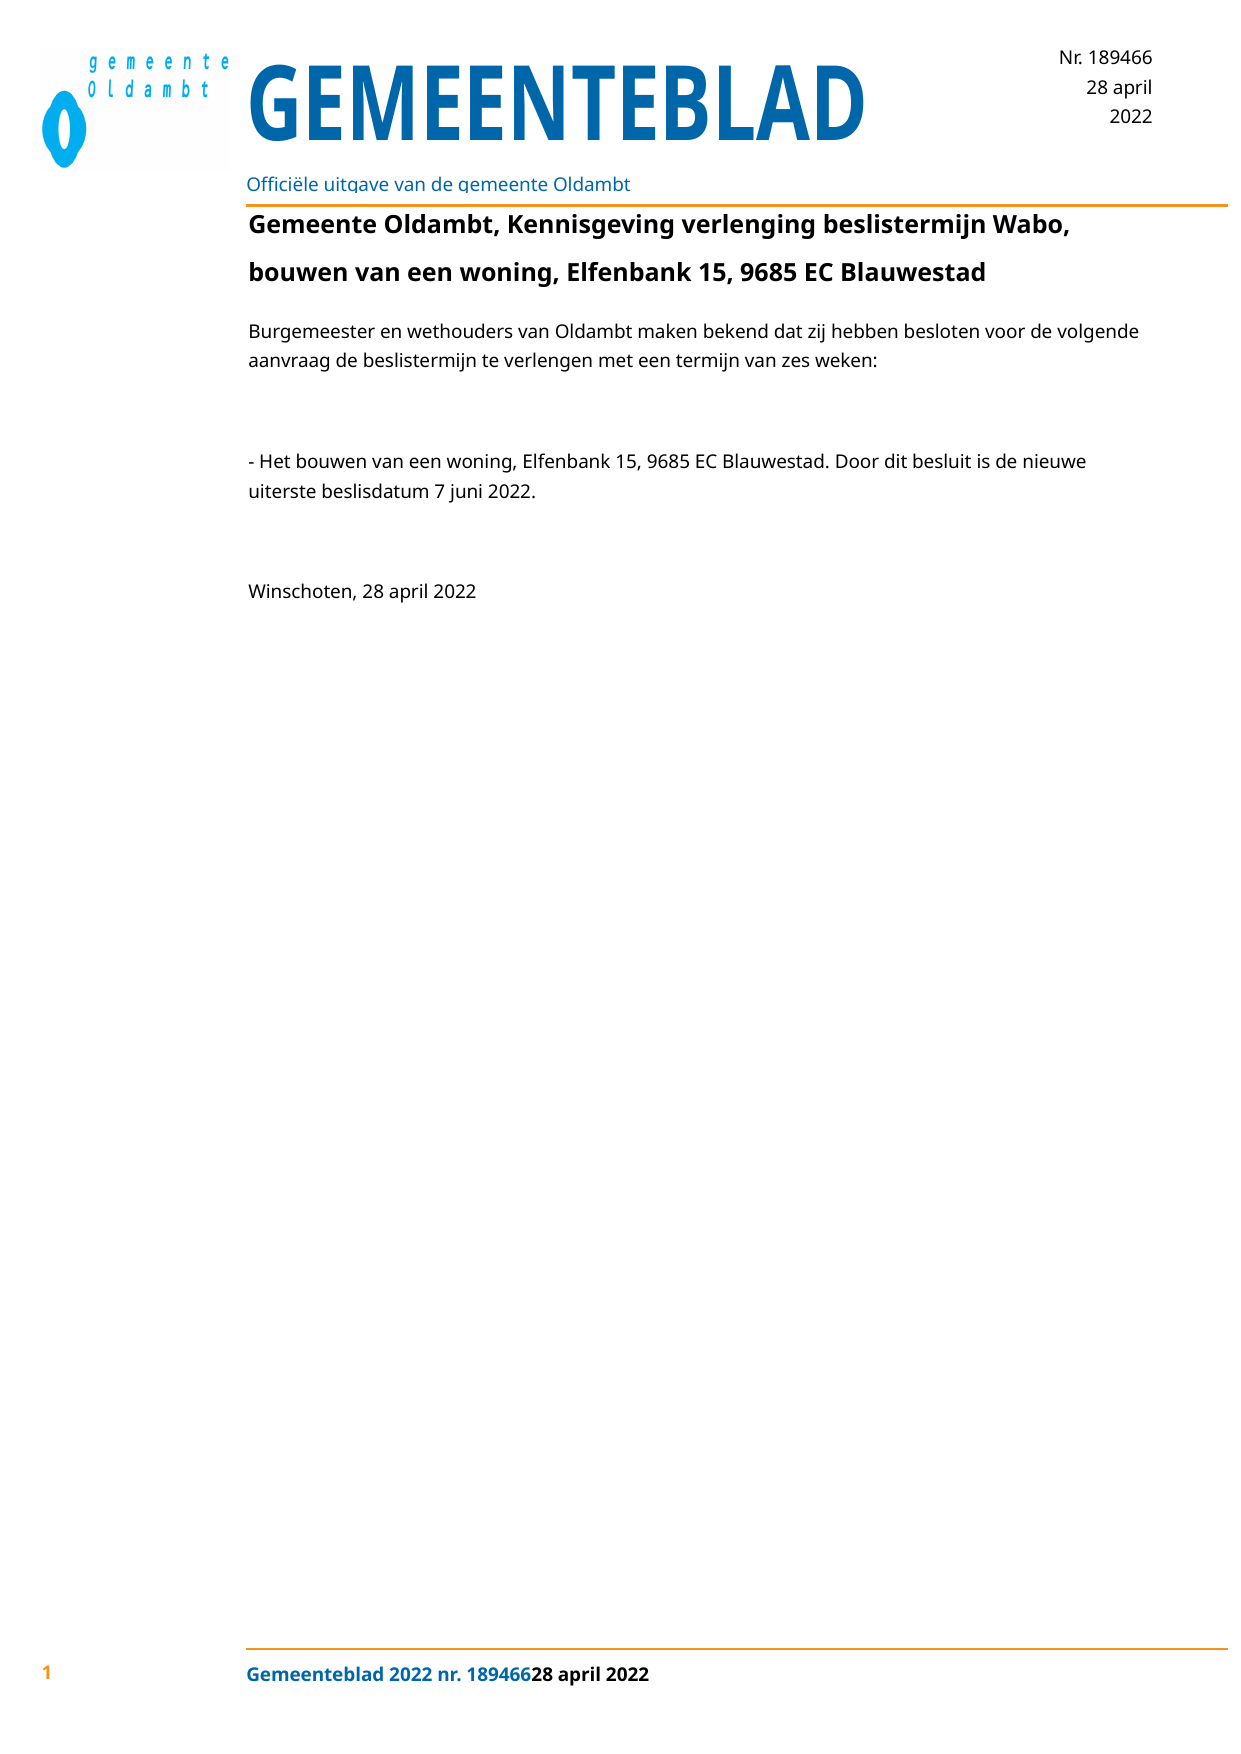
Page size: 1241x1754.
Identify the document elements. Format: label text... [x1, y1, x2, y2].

text Gemeente Oldambt, Kennisgeving verlenging beslistermijn Wabo, bouwen van een woning, Elfenbank 15, 9685 EC Blauwestad [248, 207, 1152, 288]
text Burgemeester en wethouders van Oldambt maken bekend dat zij hebben besloten voor de volgende aanvraag de beslistermijn te verlengen met een termijn van zes weken: [248, 318, 1152, 373]
picture [41, 47, 231, 172]
text - Het bouwen van een woning, Elfenbank 15, 9685 EC Blauwestad. Door dit besluit is de nieuwe uiterste beslisdatum 7 juni 2022. [248, 448, 1152, 504]
text Winschoten, 28 april 2022 [248, 579, 1152, 604]
